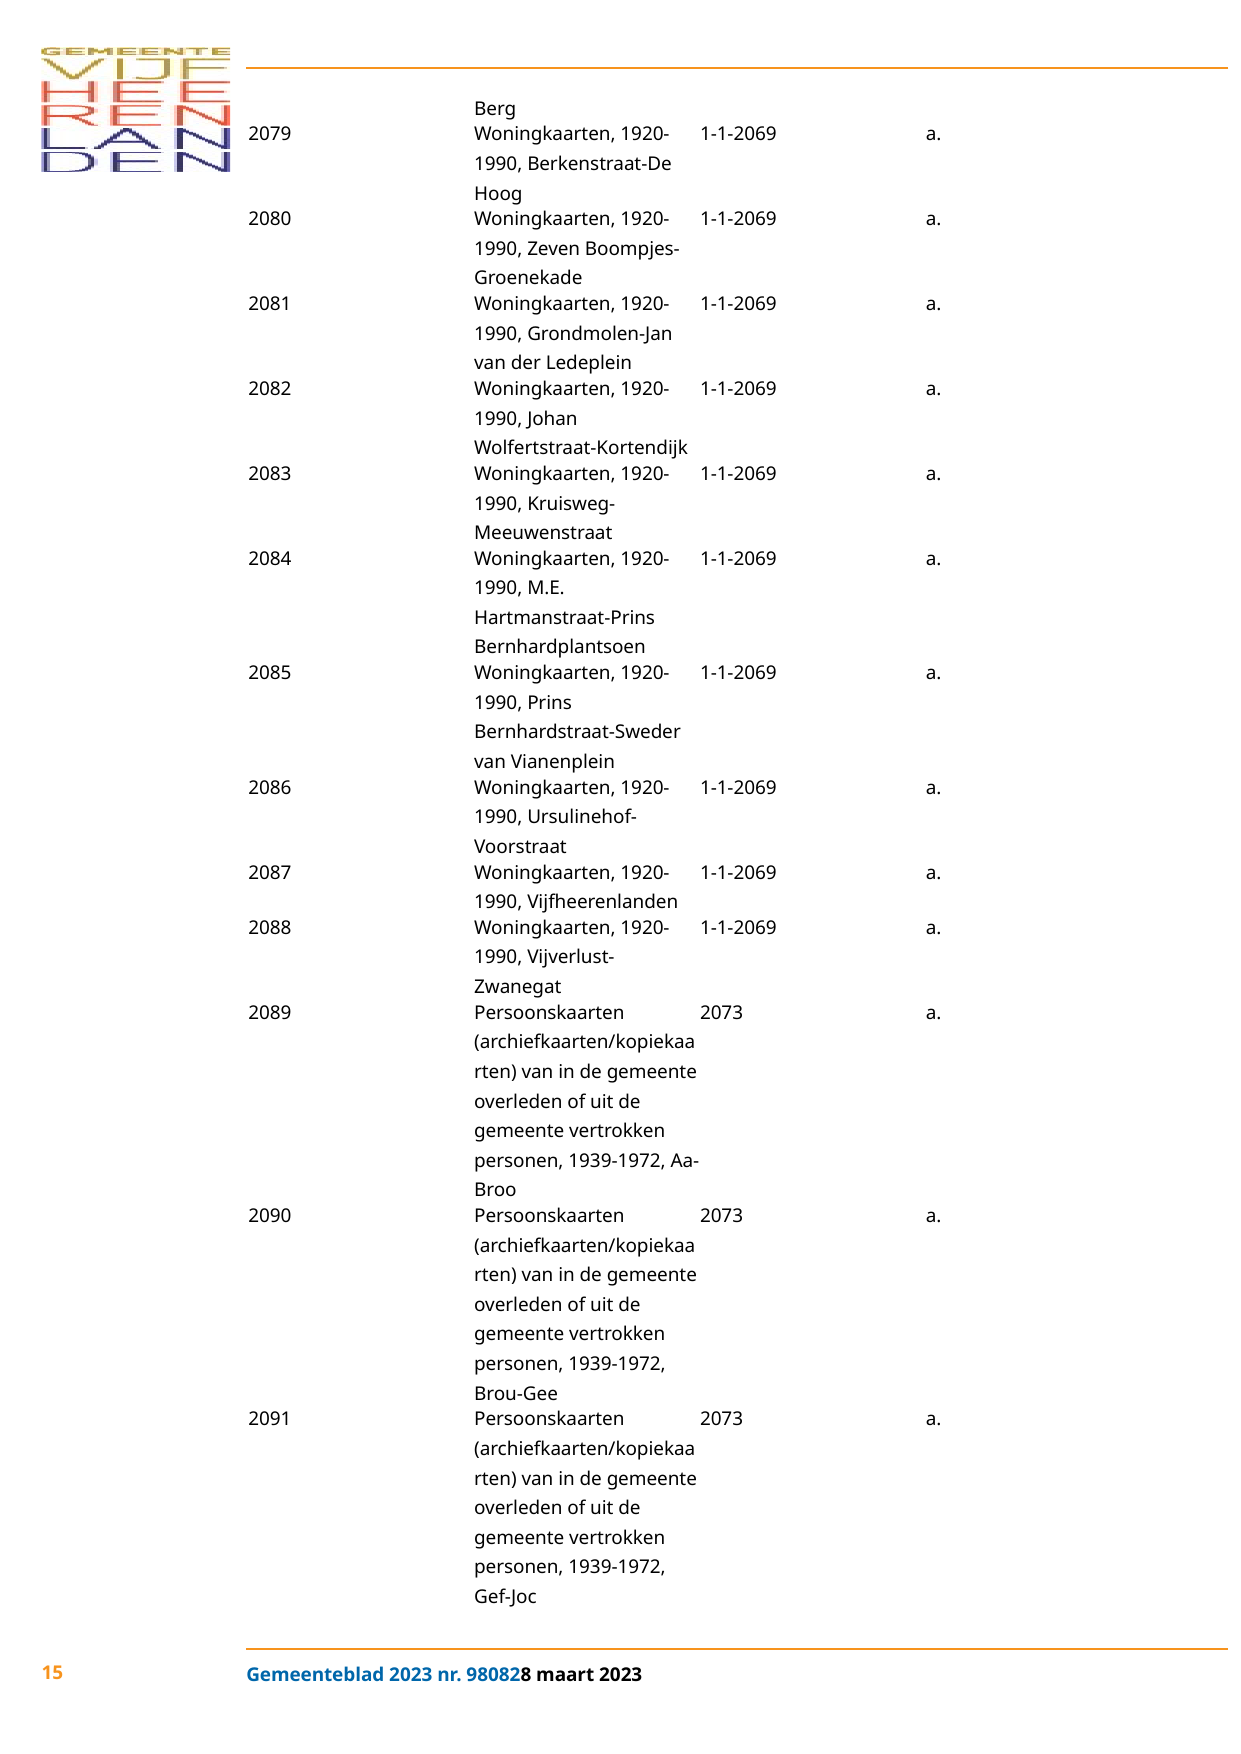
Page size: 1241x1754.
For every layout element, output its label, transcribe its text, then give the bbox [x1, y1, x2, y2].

table_cell a. [926, 1202, 1152, 1406]
table_cell [926, 95, 1152, 121]
table_cell Woningkaarten, 1920-1990, Prins Bernhardstraat-Sweder van Vianenplein [474, 660, 700, 774]
table_cell 2091 [248, 1406, 474, 1609]
table_cell a. [926, 205, 1152, 290]
table_cell 2081 [248, 290, 474, 375]
table_cell a. [926, 914, 1152, 999]
table_cell a. [926, 1406, 1152, 1609]
table_cell 2084 [248, 545, 474, 659]
table_cell 2085 [248, 660, 474, 774]
table_cell 2080 [248, 205, 474, 290]
table_cell 2083 [248, 460, 474, 545]
table_cell Woningkaarten, 1920-1990, Johan Wolfertstraat-Kortendijk [474, 375, 700, 460]
picture [41, 47, 231, 172]
table_cell 1-1-2069 [700, 205, 926, 290]
table_cell a. [926, 859, 1152, 914]
table_cell 1-1-2069 [700, 660, 926, 774]
table_cell a. [926, 375, 1152, 460]
table_cell 1-1-2069 [700, 460, 926, 545]
table_cell Woningkaarten, 1920-1990, Vijverlust-Zwanegat [474, 914, 700, 999]
table_cell Woningkaarten, 1920-1990, Zeven Boompjes-Groenekade [474, 205, 700, 290]
table_cell Persoonskaarten (archiefkaarten/kopiekaarten) van in de gemeente overleden of uit de gemeente vertrokken personen, 1939-1972, Brou-Gee [474, 1202, 700, 1406]
table_cell a. [926, 774, 1152, 859]
table_cell a. [926, 460, 1152, 545]
table_cell Persoonskaarten (archiefkaarten/kopiekaarten) van in de gemeente overleden of uit de gemeente vertrokken personen, 1939-1972, Gef-Joc [474, 1406, 700, 1609]
table_cell 1-1-2069 [700, 545, 926, 659]
table_cell 1-1-2069 [700, 375, 926, 460]
table_cell Persoonskaarten (archiefkaarten/kopiekaarten) van in de gemeente overleden of uit de gemeente vertrokken personen, 1939-1972, Aa-Broo [474, 999, 700, 1202]
table_cell 2082 [248, 375, 474, 460]
table_cell a. [926, 290, 1152, 375]
table_cell 2079 [248, 121, 474, 205]
table_cell Woningkaarten, 1920-1990, Berkenstraat-De Hoog [474, 121, 700, 205]
table_cell Woningkaarten, 1920-1990, Grondmolen-Jan van der Ledeplein [474, 290, 700, 375]
table_cell a. [926, 999, 1152, 1202]
table_cell 2090 [248, 1202, 474, 1406]
table_cell 2073 [700, 1202, 926, 1406]
table_cell 2088 [248, 914, 474, 999]
table_cell Woningkaarten, 1920-1990, M.E. Hartmanstraat-Prins Bernhardplantsoen [474, 545, 700, 659]
table_cell Woningkaarten, 1920-1990, Kruisweg-Meeuwenstraat [474, 460, 700, 545]
table_cell 1-1-2069 [700, 859, 926, 914]
table_cell Berg [474, 95, 700, 121]
table_cell 2087 [248, 859, 474, 914]
table_cell Woningkaarten, 1920-1990, Ursulinehof-Voorstraat [474, 774, 700, 859]
table_cell a. [926, 121, 1152, 205]
table_cell 1-1-2069 [700, 914, 926, 999]
table_cell [700, 95, 926, 121]
table_cell 1-1-2069 [700, 121, 926, 205]
table_cell a. [926, 660, 1152, 774]
table_cell [248, 95, 474, 121]
table_cell 1-1-2069 [700, 290, 926, 375]
table_cell 2073 [700, 999, 926, 1202]
table_cell 2086 [248, 774, 474, 859]
table_cell 2089 [248, 999, 474, 1202]
table_cell 2073 [700, 1406, 926, 1609]
table_cell a. [926, 545, 1152, 659]
table_cell 1-1-2069 [700, 774, 926, 859]
table_cell Woningkaarten, 1920-1990, Vijfheerenlanden [474, 859, 700, 914]
